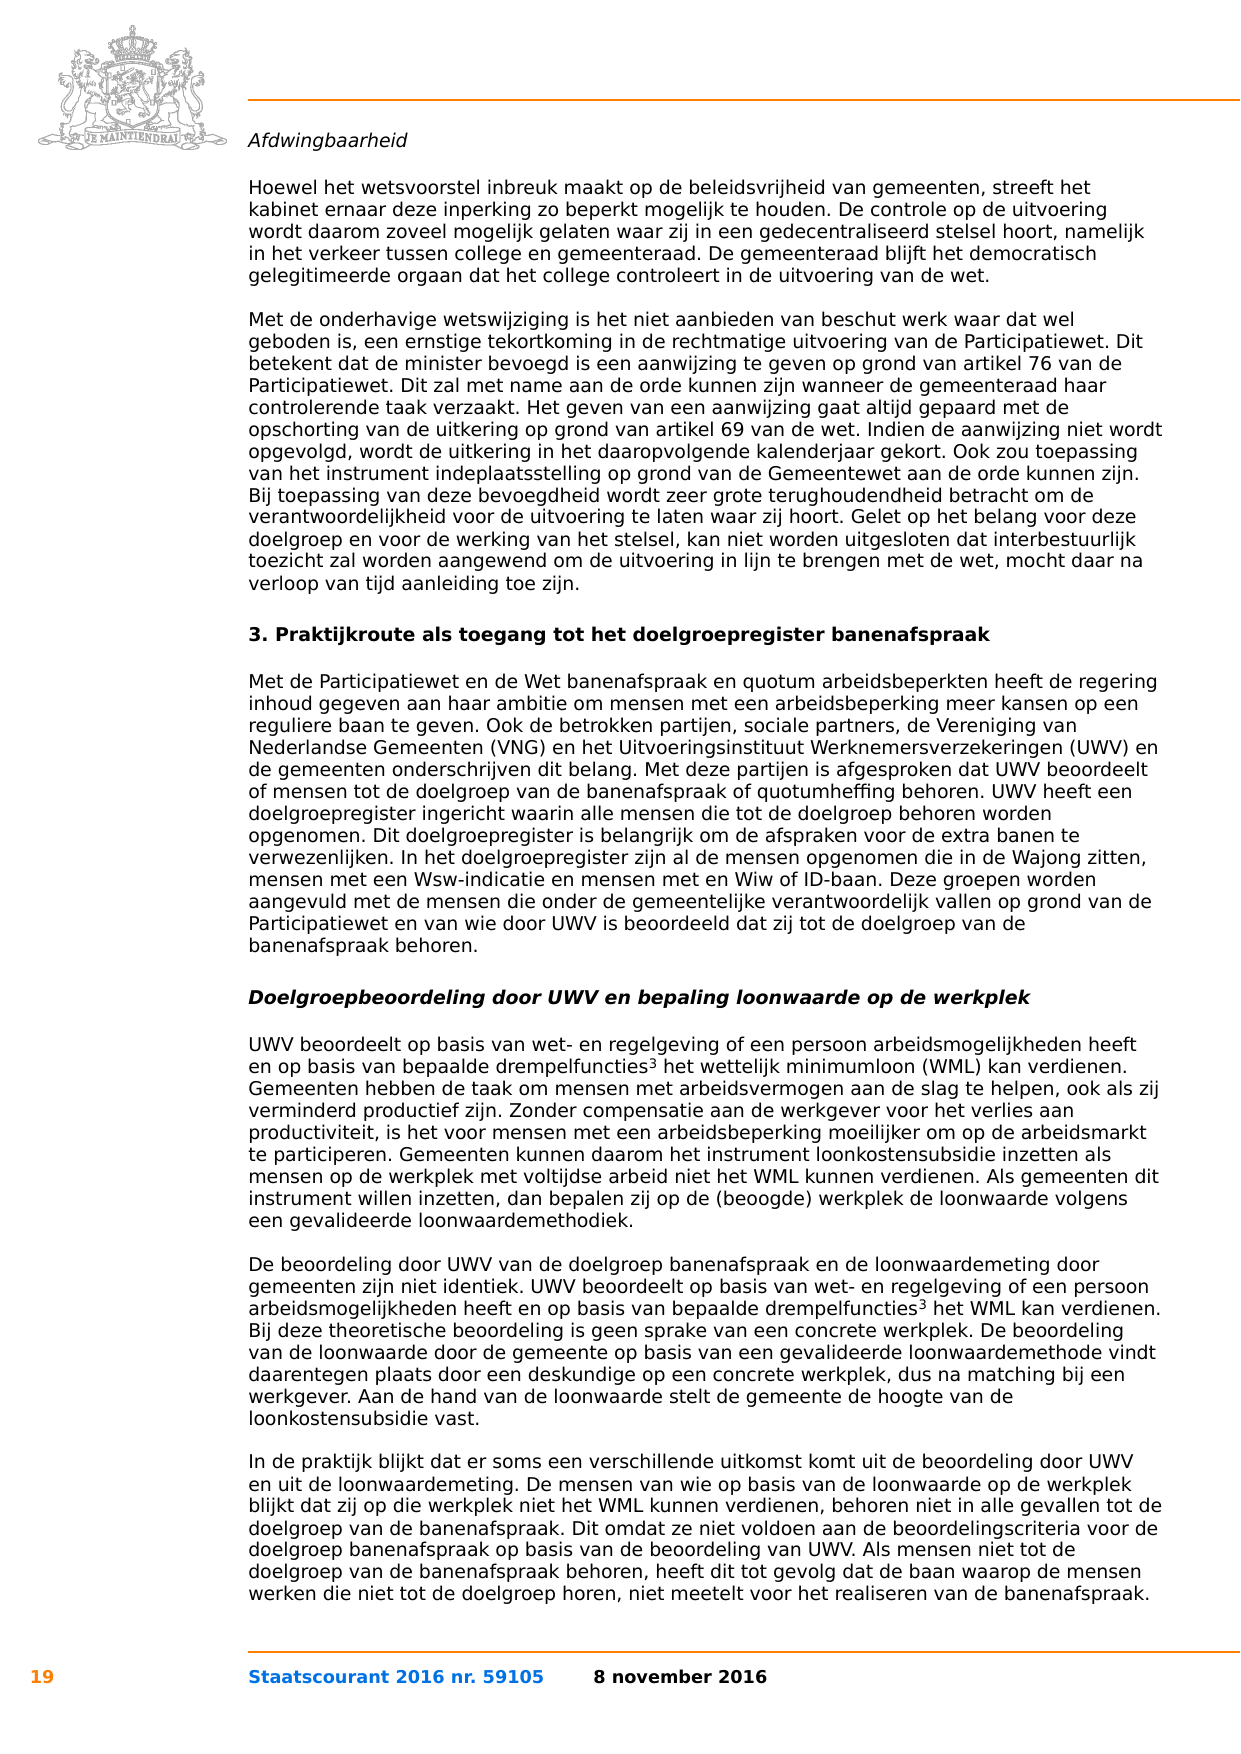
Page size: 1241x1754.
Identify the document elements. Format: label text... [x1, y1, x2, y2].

subtitle Afdwingbaarheid [248, 130, 1163, 152]
text Hoewel het wetsvoorstel inbreuk maakt op de beleidsvrijheid van gemeenten, streeft het kabinet ernaar deze inperking zo beperkt mogelijk te houden. De controle op de uitvoering wordt daarom zoveel mogelijk gelaten waar zij in een gedecentraliseerd stelsel hoort, namelijk in het verkeer tussen college en gemeenteraad. De gemeenteraad blijft het democratisch gelegitimeerde orgaan dat het college controleert in de uitvoering van de wet. [248, 177, 1163, 287]
subtitle 3. Praktijkroute als toegang tot het doelgroepregister banenafspraak [248, 624, 1163, 646]
subtitle Doelgroepbeoordeling door UWV en bepaling loonwaarde op de werkplek [248, 987, 1163, 1009]
text De beoordeling door UWV van de doelgroep banenafspraak en de loonwaardemeting door gemeenten zijn niet identiek. UWV beoordeelt op basis van wet- en regelgeving of een persoon arbeidsmogelijkheden heeft en op basis van bepaalde drempelfuncties3 het WML kan verdienen. Bij deze theoretische beoordeling is geen sprake van een concrete werkplek. De beoordeling van de loonwaarde door de gemeente op basis van een gevalideerde loonwaardemethode vindt daarentegen plaats door een deskundige op een concrete werkplek, dus na matching bij een werkgever. Aan de hand van de loonwaarde stelt de gemeente de hoogte van de loonkostensubsidie vast. [248, 1254, 1163, 1429]
picture [38, 25, 227, 150]
text Met de onderhavige wetswijziging is het niet aanbieden van beschut werk waar dat wel geboden is, een ernstige tekortkoming in de rechtmatige uitvoering van de Participatiewet. Dit betekent dat de minister bevoegd is een aanwijzing te geven op grond van artikel 76 van de Participatiewet. Dit zal met name aan de orde kunnen zijn wanneer de gemeenteraad haar controlerende taak verzaakt. Het geven van een aanwijzing gaat altijd gepaard met de opschorting van de uitkering op grond van artikel 69 van de wet. Indien de aanwijzing niet wordt opgevolgd, wordt de uitkering in het daaropvolgende kalenderjaar gekort. Ook zou toepassing van het instrument indeplaatsstelling op grond van de Gemeentewet aan de orde kunnen zijn. [248, 309, 1163, 484]
text Bij toepassing van deze bevoegdheid wordt zeer grote terughoudendheid betracht om de verantwoordelijkheid voor de uitvoering te laten waar zij hoort. Gelet op het belang voor deze doelgroep en voor de werking van het stelsel, kan niet worden uitgesloten dat interbestuurlijk toezicht zal worden aangewend om de uitvoering in lijn te brengen met de wet, mocht daar na verloop van tijd aanleiding toe zijn. [248, 484, 1163, 594]
text Met de Participatiewet en de Wet banenafspraak en quotum arbeidsbeperkten heeft de regering inhoud gegeven aan haar ambitie om mensen met een arbeidsbeperking meer kansen op een reguliere baan te geven. Ook de betrokken partijen, sociale partners, de Vereniging van Nederlandse Gemeenten (VNG) en het Uitvoeringsinstituut Werknemersverzekeringen (UWV) en de gemeenten onderschrijven dit belang. Met deze partijen is afgesproken dat UWV beoordeelt of mensen tot de doelgroep van de banenafspraak of quotumheffing behoren. UWV heeft een doelgroepregister ingericht waarin alle mensen die tot de doelgroep behoren worden opgenomen. Dit doelgroepregister is belangrijk om de afspraken voor de extra banen te verwezenlijken. In het doelgroepregister zijn al de mensen opgenomen die in de Wajong zitten, mensen met een Wsw-indicatie en mensen met en Wiw of ID-baan. Deze groepen worden aangevuld met de mensen die onder de gemeentelijke verantwoordelijk vallen op grond van de Participatiewet en van wie door UWV is beoordeeld dat zij tot de doelgroep van de banenafspraak behoren. [248, 671, 1163, 957]
text UWV beoordeelt op basis van wet- en regelgeving of een persoon arbeidsmogelijkheden heeft en op basis van bepaalde drempelfuncties3 het wettelijk minimumloon (WML) kan verdienen. Gemeenten hebben de taak om mensen met arbeidsvermogen aan de slag te helpen, ook als zij verminderd productief zijn. Zonder compensatie aan de werkgever voor het verlies aan productiviteit, is het voor mensen met een arbeidsbeperking moeilijker om op de arbeidsmarkt te participeren. Gemeenten kunnen daarom het instrument loonkostensubsidie inzetten als mensen op de werkplek met voltijdse arbeid niet het WML kunnen verdienen. Als gemeenten dit instrument willen inzetten, dan bepalen zij op de (beoogde) werkplek de loonwaarde volgens een gevalideerde loonwaardemethodiek. [248, 1034, 1163, 1232]
text In de praktijk blijkt dat er soms een verschillende uitkomst komt uit de beoordeling door UWV en uit de loonwaardemeting. De mensen van wie op basis van de loonwaarde op de werkplek blijkt dat zij op die werkplek niet het WML kunnen verdienen, behoren niet in alle gevallen tot de doelgroep van de banenafspraak. Dit omdat ze niet voldoen aan de beoordelingscriteria voor de doelgroep banenafspraak op basis van de beoordeling van UWV. Als mensen niet tot de doelgroep van de banenafspraak behoren, heeft dit tot gevolg dat de baan waarop de mensen werken die niet tot de doelgroep horen, niet meetelt voor het realiseren van de banenafspraak. [248, 1451, 1163, 1605]
